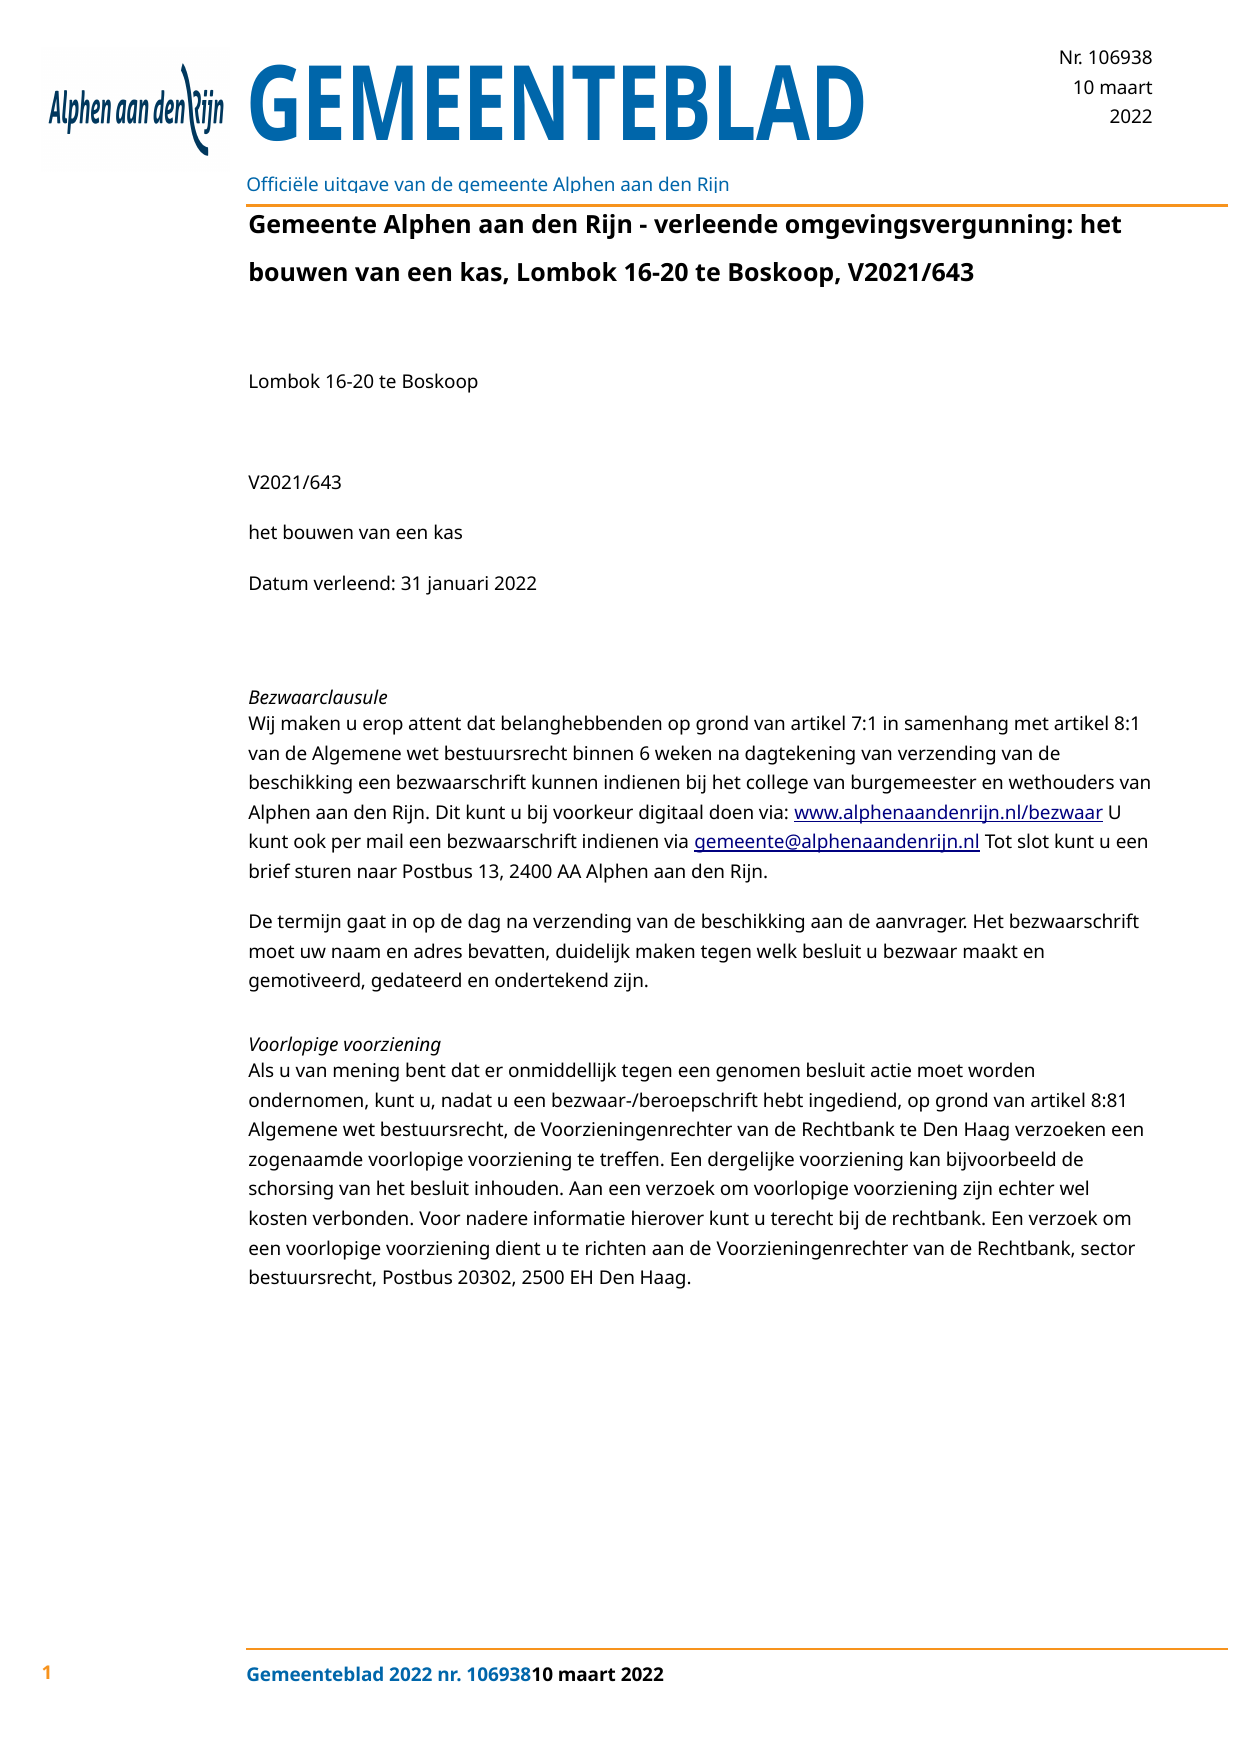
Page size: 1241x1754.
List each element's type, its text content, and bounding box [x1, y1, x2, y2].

text De termijn gaat in op de dag na verzending van de beschikking aan de aanvrager. Het bezwaarschrift moet uw naam en adres bevatten, duidelijk maken tegen welk besluit u bezwaar maakt en gemotiveerd, gedateerd en ondertekend zijn. [248, 908, 1152, 993]
text Lombok 16-20 te Boskoop [248, 368, 1152, 394]
text Gemeente Alphen aan den Rijn - verleende omgevingsvergunning: het bouwen van een kas, Lombok 16-20 te Boskoop, V2021/643 [248, 207, 1152, 288]
text Datum verleend: 31 januari 2022 [248, 570, 1152, 596]
text V2021/643 [248, 469, 1152, 495]
text Wij maken u erop attent dat belanghebbenden op grond van artikel 7:1 in samenhang met artikel 8:1 van de Algemene wet bestuursrecht binnen 6 weken na dagtekening van verzending van de beschikking een bezwaarschrift kunnen indienen bij het college van burgemeester en wethouders van Alphen aan den Rijn. Dit kunt u bij voorkeur digitaal doen via: www.alphenaandenrijn.nl/bezwaar U kunt ook per mail een bezwaarschrift indienen via gemeente@alphenaandenrijn.nl Tot slot kunt u een brief sturen naar Postbus 13, 2400 AA Alphen aan den Rijn. [248, 710, 1152, 884]
text Voorlopige voorziening [248, 1032, 1152, 1057]
text Als u van mening bent dat er onmiddellijk tegen een genomen besluit actie moet worden ondernomen, kunt u, nadat u een bezwaar-/beroepschrift hebt ingediend, op grond van artikel 8:81 Algemene wet bestuursrecht, de Voorzieningenrechter van de Rechtbank te Den Haag verzoeken een zogenaamde voorlopige voorziening te treffen. Een dergelijke voorziening kan bijvoorbeeld de schorsing van het besluit inhouden. Aan een verzoek om voorlopige voorziening zijn echter wel kosten verbonden. Voor nadere informatie hierover kunt u terecht bij de rechtbank. Een verzoek om een voorlopige voorziening dient u te richten aan de Voorzieningenrechter van de Rechtbank, sector bestuursrecht, Postbus 20302, 2500 EH Den Haag. [248, 1057, 1152, 1290]
picture [41, 47, 231, 172]
text Bezwaarclausule [248, 684, 1152, 710]
text het bouwen van een kas [248, 519, 1152, 545]
